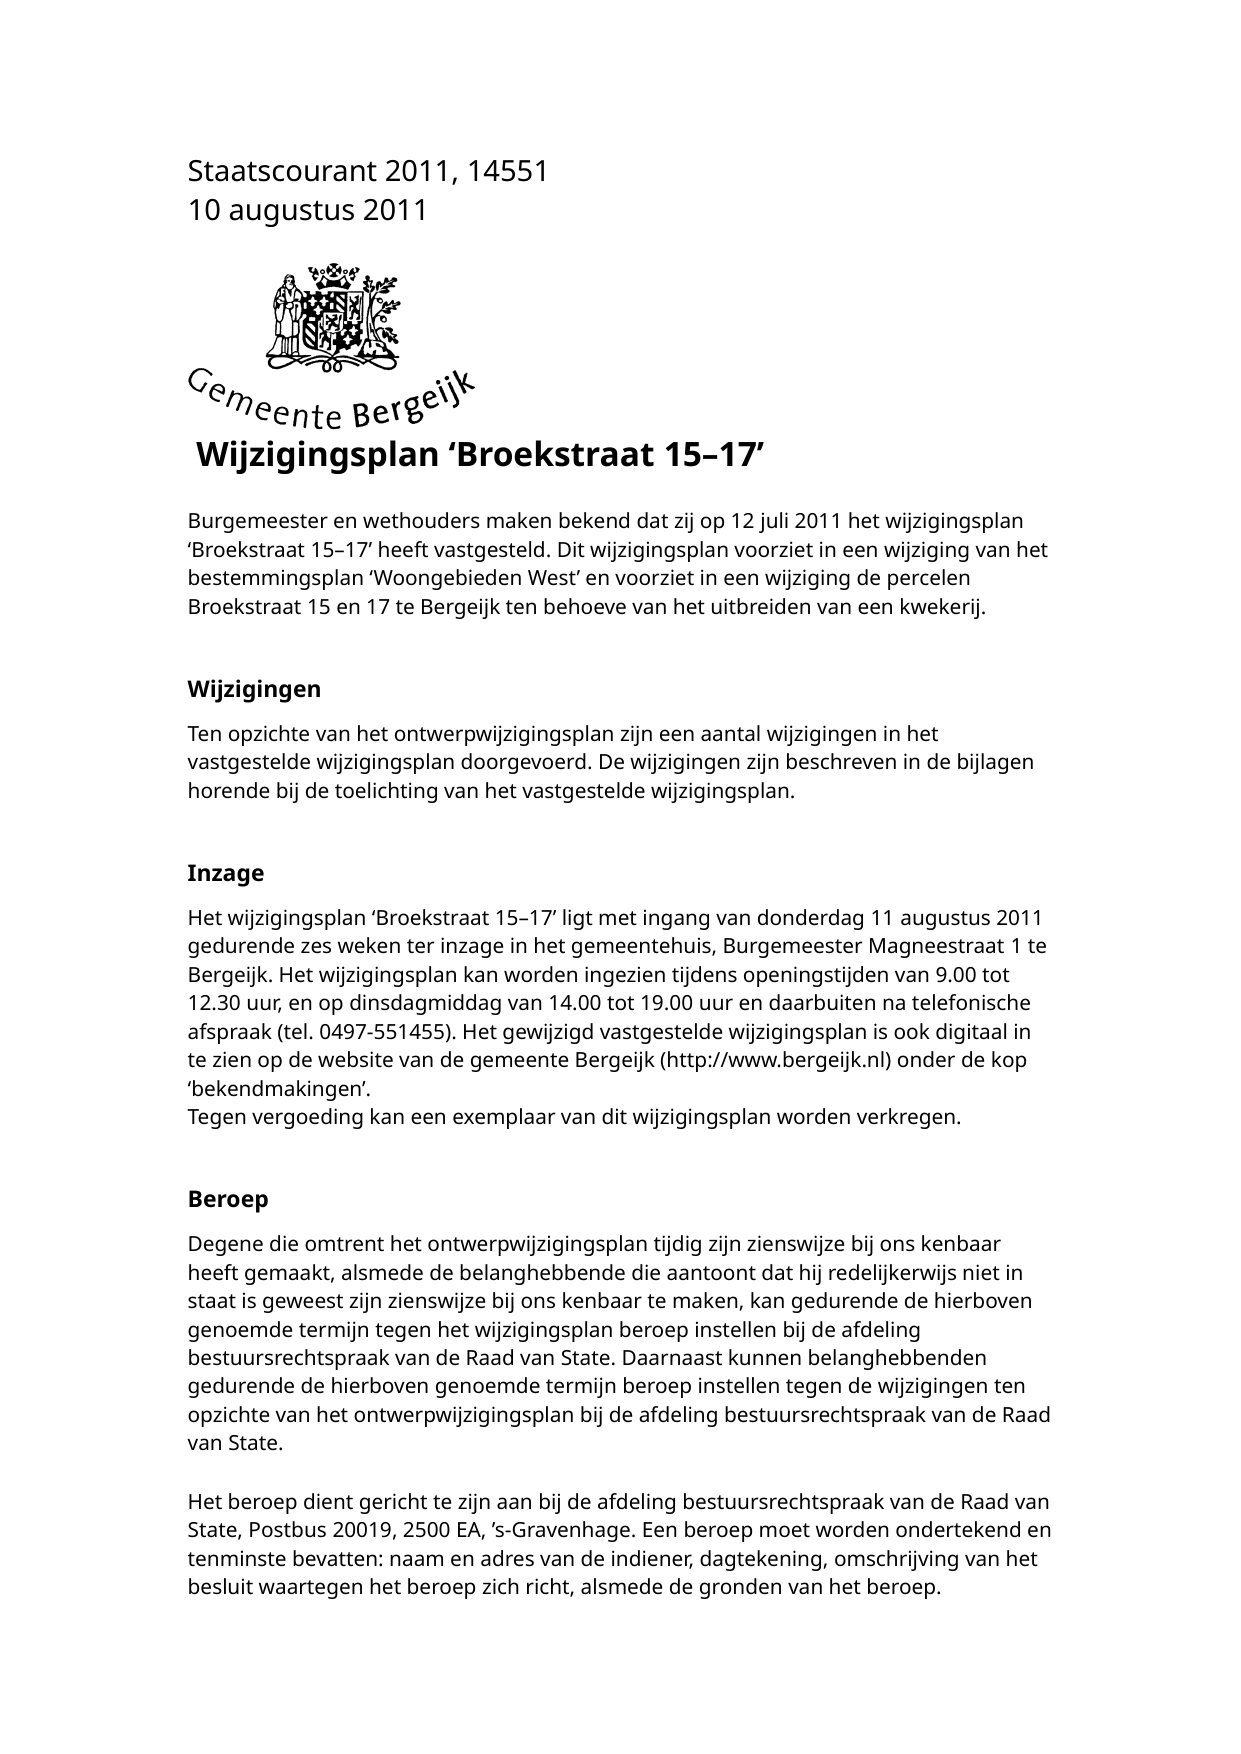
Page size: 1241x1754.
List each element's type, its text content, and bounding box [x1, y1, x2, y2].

picture [187, 258, 477, 431]
text Staatscourant 2011, 14551 [187, 150, 1053, 190]
subtitle Beroep [187, 1183, 1053, 1214]
text Tegen vergoeding kan een exemplaar van dit wijzigingsplan worden verkregen. [187, 1102, 1053, 1131]
text Ten opzichte van het ontwerpwijzigingsplan zijn een aantal wijzigingen in het vastgestelde wijzigingsplan doorgevoerd. De wijzigingen zijn beschreven in de bijlagen horende bij de toelichting van het vastgestelde wijzigingsplan. [187, 719, 1053, 804]
text 10 augustus 2011 [187, 190, 1053, 229]
text Het beroep dient gericht te zijn aan bij de afdeling bestuursrechtspraak van de Raad van State, Postbus 20019, 2500 EA, ’s-Gravenhage. Een beroep moet worden ondertekend en tenminste bevatten: naam en adres van de indiener, dagtekening, omschrijving van het besluit waartegen het beroep zich richt, alsmede de gronden van het beroep. [187, 1487, 1053, 1601]
subtitle Wijzigingen [187, 673, 1053, 704]
text Degene die omtrent het ontwerpwijzigingsplan tijdig zijn zienswijze bij ons kenbaar heeft gemaakt, alsmede de belanghebbende die aantoont dat hij redelijkerwijs niet in staat is geweest zijn zienswijze bij ons kenbaar te maken, kan gedurende de hierboven genoemde termijn tegen het wijzigingsplan beroep instellen bij de afdeling bestuursrechtspraak van de Raad van State. Daarnaast kunnen belanghebbenden gedurende de hierboven genoemde termijn beroep instellen tegen de wijzigingen ten opzichte van het ontwerpwijzigingsplan bij de afdeling bestuursrechtspraak van de Raad van State. [187, 1229, 1053, 1457]
subtitle Wijzigingsplan ‘Broekstraat 15–17’ [187, 271, 1053, 477]
subtitle Inzage [187, 857, 1053, 888]
text Het wijzigingsplan ‘Broekstraat 15–17’ ligt met ingang van donderdag 11 augustus 2011 gedurende zes weken ter inzage in het gemeentehuis, Burgemeester Magneestraat 1 te Bergeijk. Het wijzigingsplan kan worden ingezien tijdens openingstijden van 9.00 tot 12.30 uur, en op dinsdagmiddag van 14.00 tot 19.00 uur en daarbuiten na telefonische afspraak (tel. 0497-551455). Het gewijzigd vastgestelde wijzigingsplan is ook digitaal in te zien op de website van de gemeente Bergeijk (http://www.bergeijk.nl) onder de kop ‘bekendmakingen’. [187, 903, 1053, 1102]
text Burgemeester en wethouders maken bekend dat zij op 12 juli 2011 het wijzigingsplan ‘Broekstraat 15–17’ heeft vastgesteld. Dit wijzigingsplan voorziet in een wijziging van het bestemmingsplan ‘Woongebieden West’ en voorziet in een wijziging de percelen Broekstraat 15 en 17 te Bergeijk ten behoeve van het uitbreiden van een kwekerij. [187, 507, 1053, 620]
